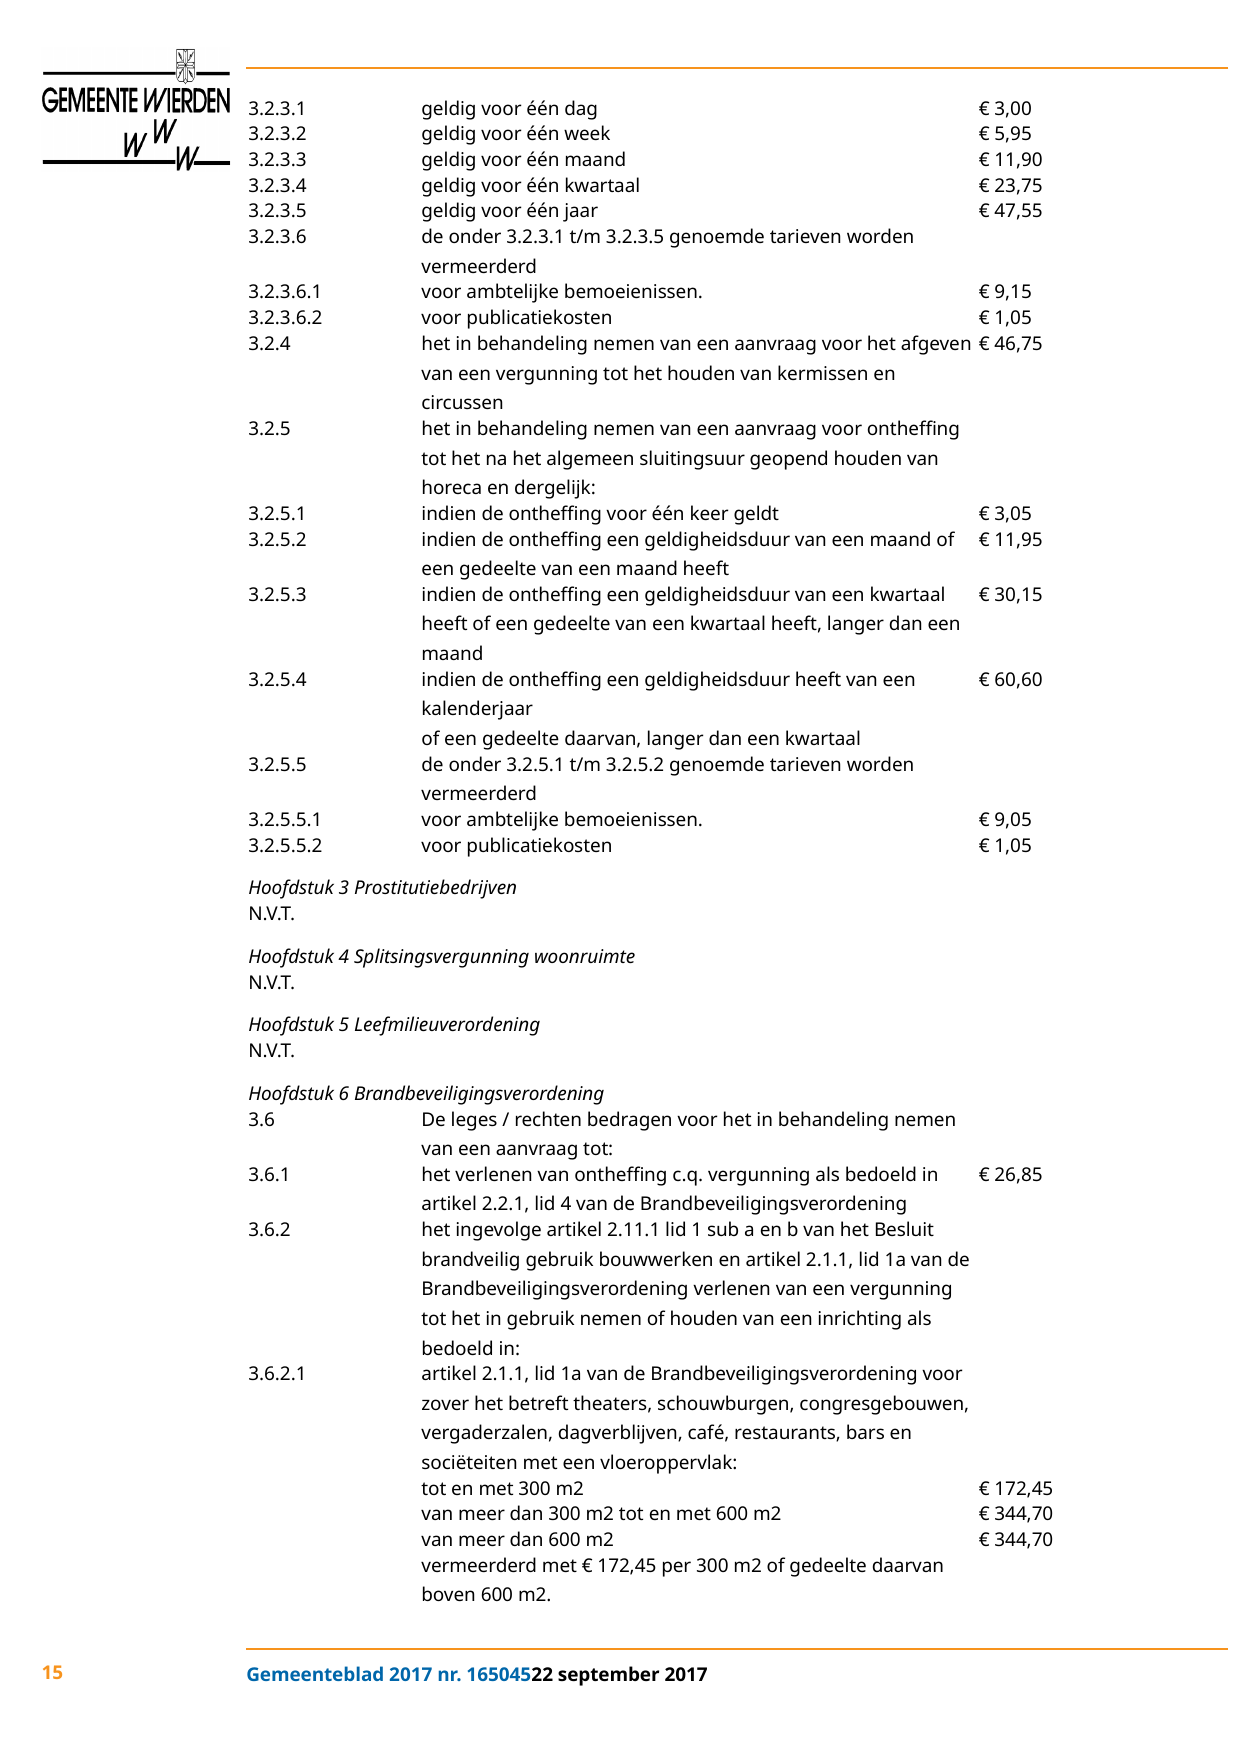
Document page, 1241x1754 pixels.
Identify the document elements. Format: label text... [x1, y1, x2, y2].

table_cell 3.2.5.2 [248, 526, 421, 581]
table_cell 3.2.3.4 [248, 172, 421, 198]
table_header [421, 969, 978, 995]
table_cell [979, 751, 1152, 806]
table_header N.V.T. [248, 969, 421, 995]
table_cell [248, 1526, 421, 1552]
table_cell indien de ontheffing een geldigheidsduur van een maand of een gedeelte van een maand heeft [421, 526, 978, 581]
table_cell € 9,15 [979, 279, 1152, 304]
table_cell 3.2.3.5 [248, 198, 421, 223]
table_cell € 3,05 [979, 500, 1152, 526]
table_cell 3.2.4 [248, 330, 421, 415]
table_cell 3.2.5.5.1 [248, 806, 421, 832]
table_cell € 46,75 [979, 330, 1152, 415]
table_cell € 26,85 [979, 1161, 1152, 1216]
table_cell [979, 224, 1152, 279]
table_cell 3.2.3.1 [248, 95, 421, 121]
text Hoofdstuk 4 Splitsingsvergunning woonruimte [248, 943, 1152, 969]
table_cell [979, 415, 1152, 500]
table_cell € 60,60 [979, 666, 1152, 751]
table_cell 3.6.2.1 [248, 1360, 421, 1475]
table_cell geldig voor één jaar [421, 198, 978, 223]
table_header 3.6 [248, 1106, 421, 1161]
table_cell het in behandeling nemen van een aanvraag voor ontheffing tot het na het algemeen sluitingsuur geopend houden van horeca en dergelijk: [421, 415, 978, 500]
table_header [979, 1038, 1152, 1063]
table_cell 3.2.3.6.1 [248, 279, 421, 304]
table_cell € 9,05 [979, 806, 1152, 832]
table_cell € 11,95 [979, 526, 1152, 581]
table_cell € 344,70 [979, 1501, 1152, 1526]
table_cell de onder 3.2.5.1 t/m 3.2.5.2 genoemde tarieven worden vermeerderd [421, 751, 978, 806]
table_cell 3.2.5 [248, 415, 421, 500]
table_cell 3.2.5.5.2 [248, 832, 421, 858]
table_cell voor ambtelijke bemoeienissen. [421, 279, 978, 304]
table_header De leges / rechten bedragen voor het in behandeling nemen van een aanvraag tot: [421, 1106, 978, 1161]
table_cell voor ambtelijke bemoeienissen. [421, 806, 978, 832]
picture [41, 47, 231, 172]
table_cell het verlenen van ontheffing c.q. vergunning als bedoeld in artikel 2.2.1, lid 4 van de Brandbeveiligingsverordening [421, 1161, 978, 1216]
table_header [979, 1106, 1152, 1161]
table_cell voor publicatiekosten [421, 305, 978, 330]
table_cell € 3,00 [979, 95, 1152, 121]
table_cell geldig voor één week [421, 121, 978, 146]
text Hoofdstuk 6 Brandbeveiligingsverordening [248, 1080, 1152, 1106]
table_cell geldig voor één maand [421, 146, 978, 172]
table_cell indien de ontheffing voor één keer geldt [421, 500, 978, 526]
table_cell het ingevolge artikel 2.11.1 lid 1 sub a en b van het Besluit brandveilig gebruik bouwwerken en artikel 2.1.1, lid 1a van de Brandbeveiligingsverordening verlenen van een vergunning tot het in gebruik nemen of houden van een inrichting als bedoeld in: [421, 1216, 978, 1360]
table_cell € 344,70 [979, 1526, 1152, 1552]
table_cell [248, 1501, 421, 1526]
text N.V.T. [248, 900, 1152, 926]
table_cell 3.2.5.4 [248, 666, 421, 751]
table_cell geldig voor één dag [421, 95, 978, 121]
table_cell [979, 1360, 1152, 1475]
table_cell 3.2.5.3 [248, 581, 421, 666]
table_cell tot en met 300 m2 [421, 1475, 978, 1501]
table_header [979, 969, 1152, 995]
table_cell 3.2.3.6.2 [248, 305, 421, 330]
table_cell van meer dan 600 m2 [421, 1526, 978, 1552]
table_cell het in behandeling nemen van een aanvraag voor het afgeven van een vergunning tot het houden van kermissen en circussen [421, 330, 978, 415]
table_cell € 23,75 [979, 172, 1152, 198]
table_cell geldig voor één kwartaal [421, 172, 978, 198]
text Hoofdstuk 5 Leefmilieuverordening [248, 1012, 1152, 1037]
table_cell [979, 1552, 1152, 1607]
table_cell € 11,90 [979, 146, 1152, 172]
table_cell € 1,05 [979, 832, 1152, 858]
table_cell de onder 3.2.3.1 t/m 3.2.3.5 genoemde tarieven worden vermeerderd [421, 224, 978, 279]
table_cell indien de ontheffing een geldigheidsduur heeft van een kalenderjaar of een gedeelte daarvan, langer dan een kwartaal [421, 666, 978, 751]
table_cell 3.6.2 [248, 1216, 421, 1360]
table_cell € 30,15 [979, 581, 1152, 666]
table_cell [248, 1475, 421, 1501]
table_cell [248, 1552, 421, 1607]
table_header [421, 1038, 978, 1063]
table_cell 3.2.5.5 [248, 751, 421, 806]
table_cell indien de ontheffing een geldigheidsduur van een kwartaal heeft of een gedeelte van een kwartaal heeft, langer dan een maand [421, 581, 978, 666]
table_cell € 5,95 [979, 121, 1152, 146]
table_cell vermeerderd met € 172,45 per 300 m2 of gedeelte daarvan boven 600 m2. [421, 1552, 978, 1607]
table_cell artikel 2.1.1, lid 1a van de Brandbeveiligingsverordening voor zover het betreft theaters, schouwburgen, congresgebouwen, vergaderzalen, dagverblijven, café, restaurants, bars en sociëteiten met een vloeroppervlak: [421, 1360, 978, 1475]
table_cell 3.2.5.1 [248, 500, 421, 526]
table_cell € 47,55 [979, 198, 1152, 223]
text Hoofdstuk 3 Prostitutiebedrijven [248, 874, 1152, 900]
table_cell 3.2.3.6 [248, 224, 421, 279]
table_cell 3.2.3.3 [248, 146, 421, 172]
table_cell van meer dan 300 m2 tot en met 600 m2 [421, 1501, 978, 1526]
table_cell [979, 1216, 1152, 1360]
table_cell € 1,05 [979, 305, 1152, 330]
table_cell voor publicatiekosten [421, 832, 978, 858]
table_cell € 172,45 [979, 1475, 1152, 1501]
table_cell 3.6.1 [248, 1161, 421, 1216]
table_cell 3.2.3.2 [248, 121, 421, 146]
table_header N.V.T. [248, 1038, 421, 1063]
